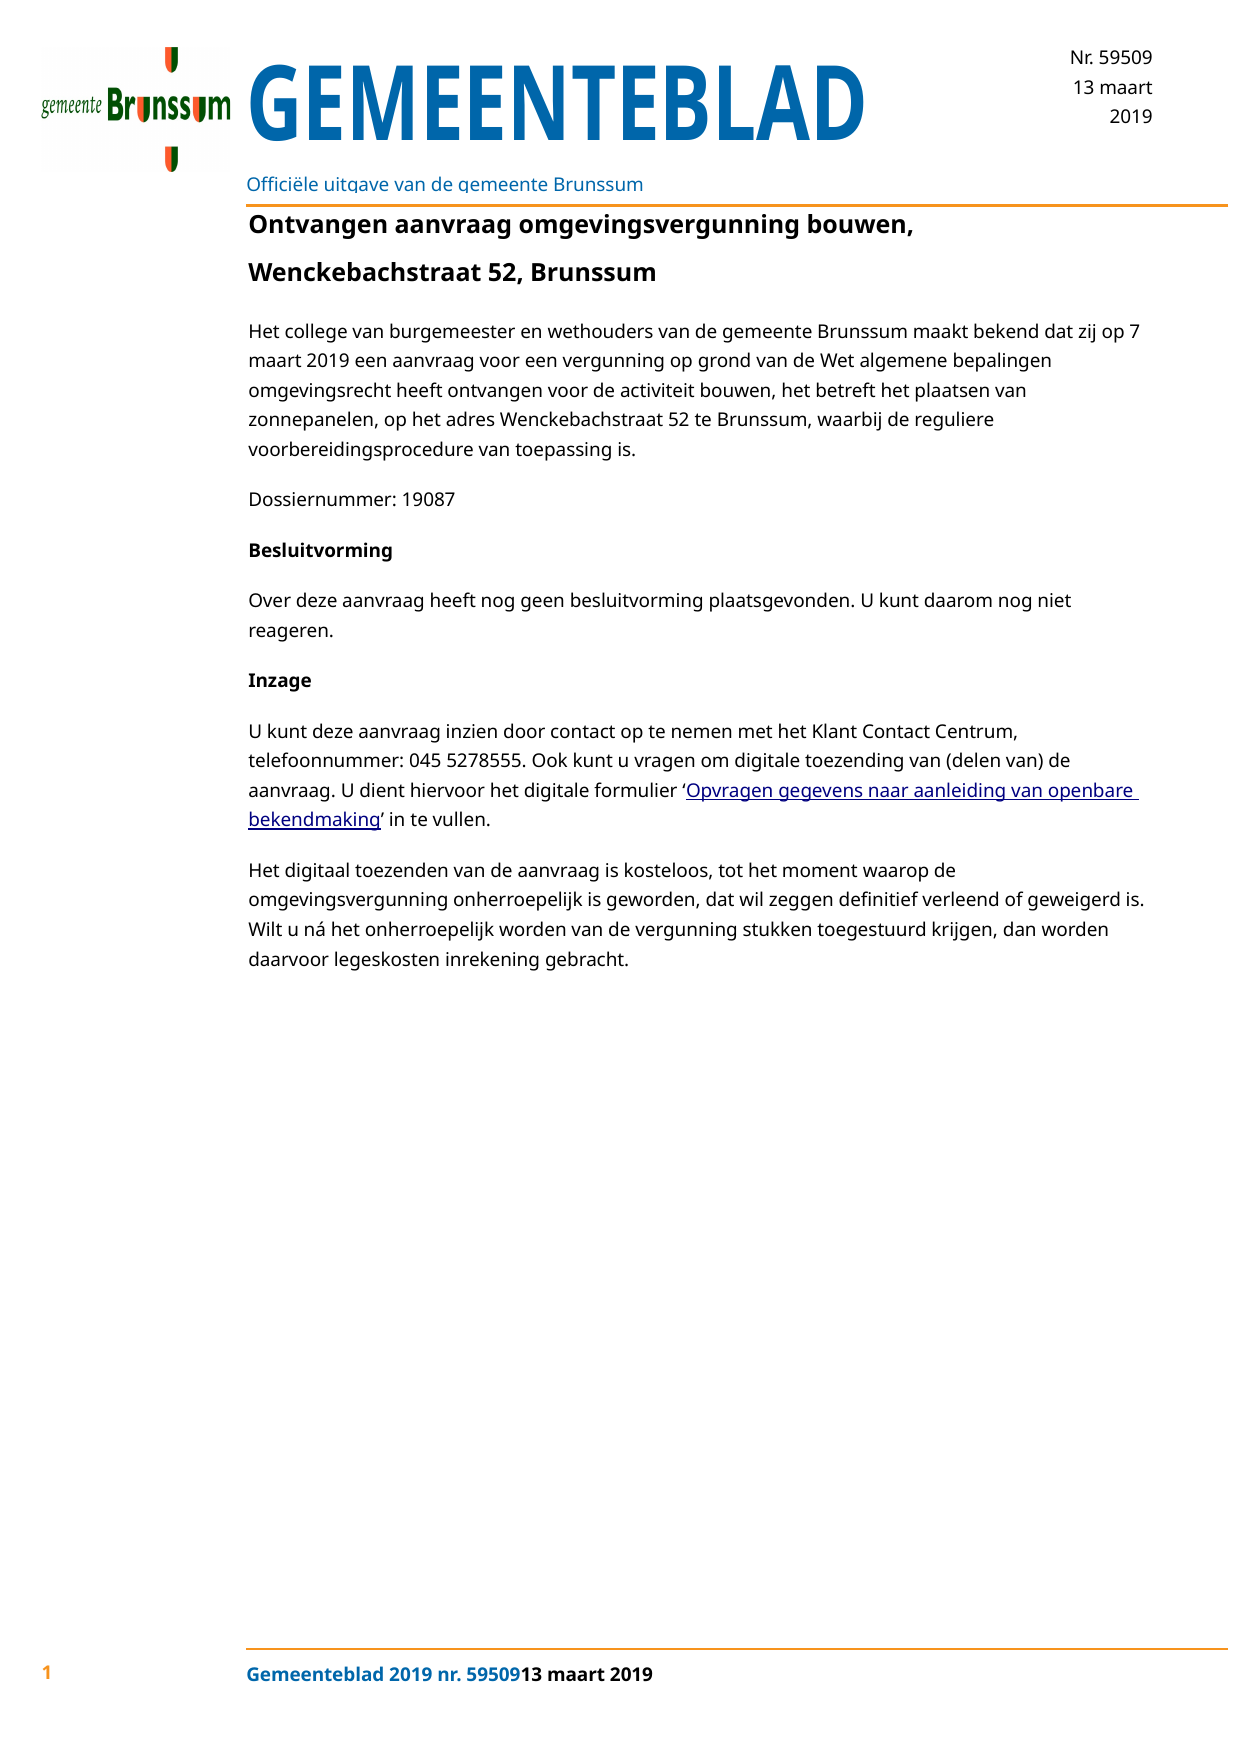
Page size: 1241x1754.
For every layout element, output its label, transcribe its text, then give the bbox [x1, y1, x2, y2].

text Over deze aanvraag heeft nog geen besluitvorming plaatsgevonden. U kunt daarom nog niet reageren. [248, 587, 1152, 643]
text Ontvangen aanvraag omgevingsvergunning bouwen, Wenckebachstraat 52, Brunssum [248, 207, 1152, 288]
text Dossiernummer: 19087 [248, 487, 1152, 512]
text Het digitaal toezenden van de aanvraag is kosteloos, tot het moment waarop de omgevingsvergunning onherroepelijk is geworden, dat wil zeggen definitief verleend of geweigerd is. Wilt u ná het onherroepelijk worden van de vergunning stukken toegestuurd krijgen, dan worden daarvoor legeskosten inrekening gebracht. [248, 857, 1152, 972]
text Het college van burgemeester en wethouders van de gemeente Brunssum maakt bekend dat zij op 7 maart 2019 een aanvraag voor een vergunning op grond van de Wet algemene bepalingen omgevingsrecht heeft ontvangen voor de activiteit bouwen, het betreft het plaatsen van zonnepanelen, op het adres Wenckebachstraat 52 te Brunssum, waarbij de reguliere voorbereidingsprocedure van toepassing is. [248, 318, 1152, 462]
text U kunt deze aanvraag inzien door contact op te nemen met het Klant Contact Centrum, telefoonnummer: 045 5278555. Ook kunt u vragen om digitale toezending van (delen van) de aanvraag. U dient hiervoor het digitale formulier ‘Opvragen gegevens naar aanleiding van openbare bekendmaking’ in te vullen. [248, 718, 1152, 832]
picture [41, 47, 231, 172]
text Inzage [248, 667, 1152, 693]
text Besluitvorming [248, 537, 1152, 563]
